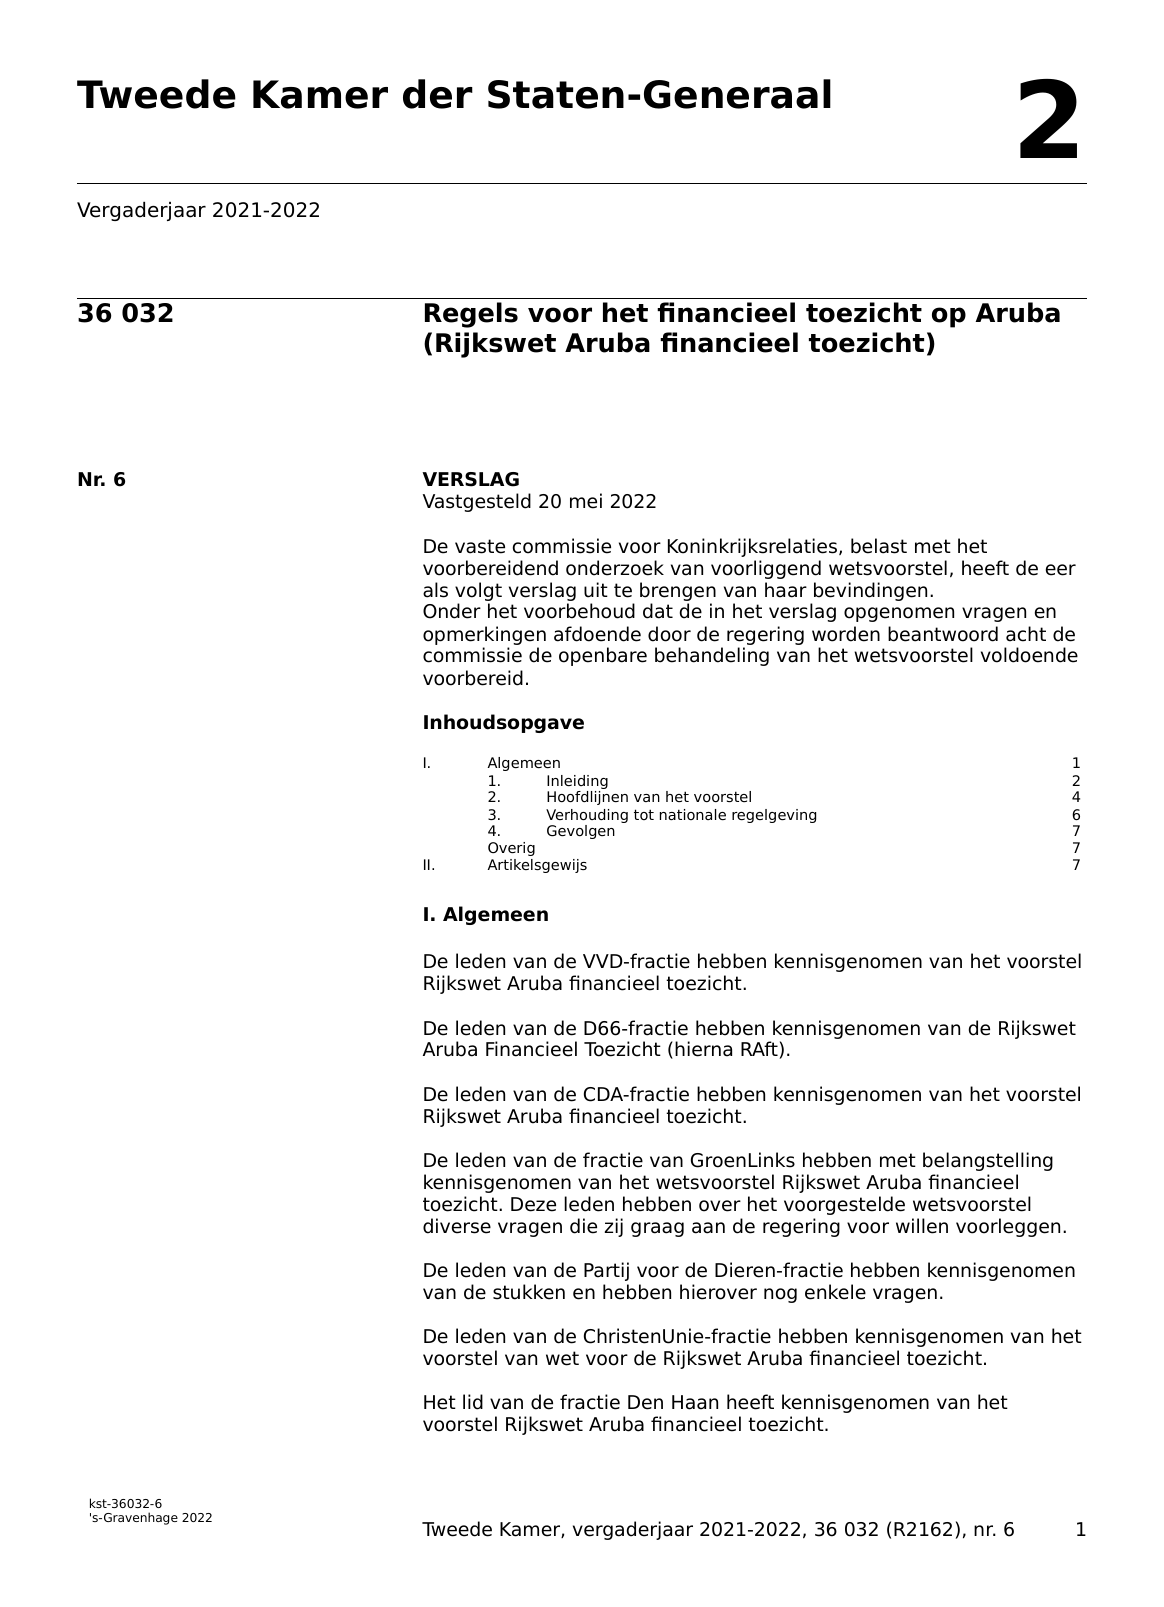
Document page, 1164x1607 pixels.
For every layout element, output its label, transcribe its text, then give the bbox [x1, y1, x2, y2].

text De leden van de VVD-fractie hebben kennisgenomen van het voorstel Rijkswet Aruba financieel toezicht. [422, 951, 1087, 995]
table_cell Gevolgen [540, 823, 1013, 840]
text De vaste commissie voor Koninkrijksrelaties, belast met het voorbereidend onderzoek van voorliggend wetsvoorstel, heeft de eer als volgt verslag uit te brengen van haar bevindingen. [422, 536, 1087, 601]
table_cell Verhouding tot nationale regelgeving [540, 806, 1013, 823]
table_cell Hoofdlijnen van het voorstel [540, 789, 1013, 806]
table_cell II. [422, 857, 481, 874]
subtitle I. Algemeen [422, 904, 1087, 926]
table_header 1 [1013, 755, 1087, 772]
table_cell 7 [1013, 840, 1087, 857]
table_cell 7 [1013, 857, 1087, 874]
table_cell Vergaderjaar 2021-2022 [77, 184, 1087, 298]
table_cell 6 [1013, 806, 1087, 823]
subtitle Inhoudsopgave [422, 712, 1087, 733]
table_cell [422, 823, 481, 840]
text De leden van de ChristenUnie-fractie hebben kennisgenomen van het voorstel van wet voor de Rijkswet Aruba financieel toezicht. [422, 1326, 1087, 1370]
table_cell 4. [481, 823, 540, 840]
table_cell 4 [1013, 789, 1087, 806]
text Onder het voorbehoud dat de in het verslag opgenomen vragen en opmerkingen afdoende door de regering worden beantwoord acht de commissie de openbare behandeling van het wetsvoorstel voldoende voorbereid. [422, 601, 1087, 689]
table_cell [422, 806, 481, 823]
text De leden van de D66-fractie hebben kennisgenomen van de Rijkswet Aruba Financieel Toezicht (hierna RAft). [422, 1017, 1087, 1061]
table_cell [422, 773, 481, 789]
text De leden van de Partij voor de Dieren-fractie hebben kennisgenomen van de stukken en hebben hierover nog enkele vragen. [422, 1260, 1087, 1304]
table_cell [422, 789, 481, 806]
text kst-36032-6 [88, 1497, 323, 1511]
table_cell Overig [481, 840, 1013, 857]
table_cell 7 [1013, 823, 1087, 840]
subtitle 36 032 Regels voor het financieel toezicht op Aruba (Rijkswet Aruba financieel toezicht) [77, 299, 1087, 358]
table_cell Artikelsgewijs [481, 857, 1013, 874]
table_cell 2 [1013, 773, 1087, 789]
table_cell 2. [481, 789, 540, 806]
text Vastgesteld 20 mei 2022 [422, 491, 1087, 513]
table_cell [422, 840, 481, 857]
subtitle Nr. 6 VERSLAG [77, 469, 1087, 491]
table_header I. [422, 755, 481, 772]
table_cell Inleiding [540, 773, 1013, 789]
table_header Algemeen [481, 755, 1013, 772]
table_header Tweede Kamer der Staten-Generaal [77, 59, 886, 183]
table_cell 3. [481, 806, 540, 823]
table_header 2 [886, 59, 1087, 183]
table_cell 1. [481, 773, 540, 789]
text 's-Gravenhage 2022 [88, 1511, 323, 1525]
text De leden van de fractie van GroenLinks hebben met belangstelling kennisgenomen van het wetsvoorstel Rijkswet Aruba financieel toezicht. Deze leden hebben over het voorgestelde wetsvoorstel diverse vragen die zij graag aan de regering voor willen voorleggen. [422, 1150, 1087, 1238]
text De leden van de CDA-fractie hebben kennisgenomen van het voorstel Rijkswet Aruba financieel toezicht. [422, 1083, 1087, 1127]
text Het lid van de fractie Den Haan heeft kennisgenomen van het voorstel Rijkswet Aruba financieel toezicht. [422, 1392, 1087, 1436]
